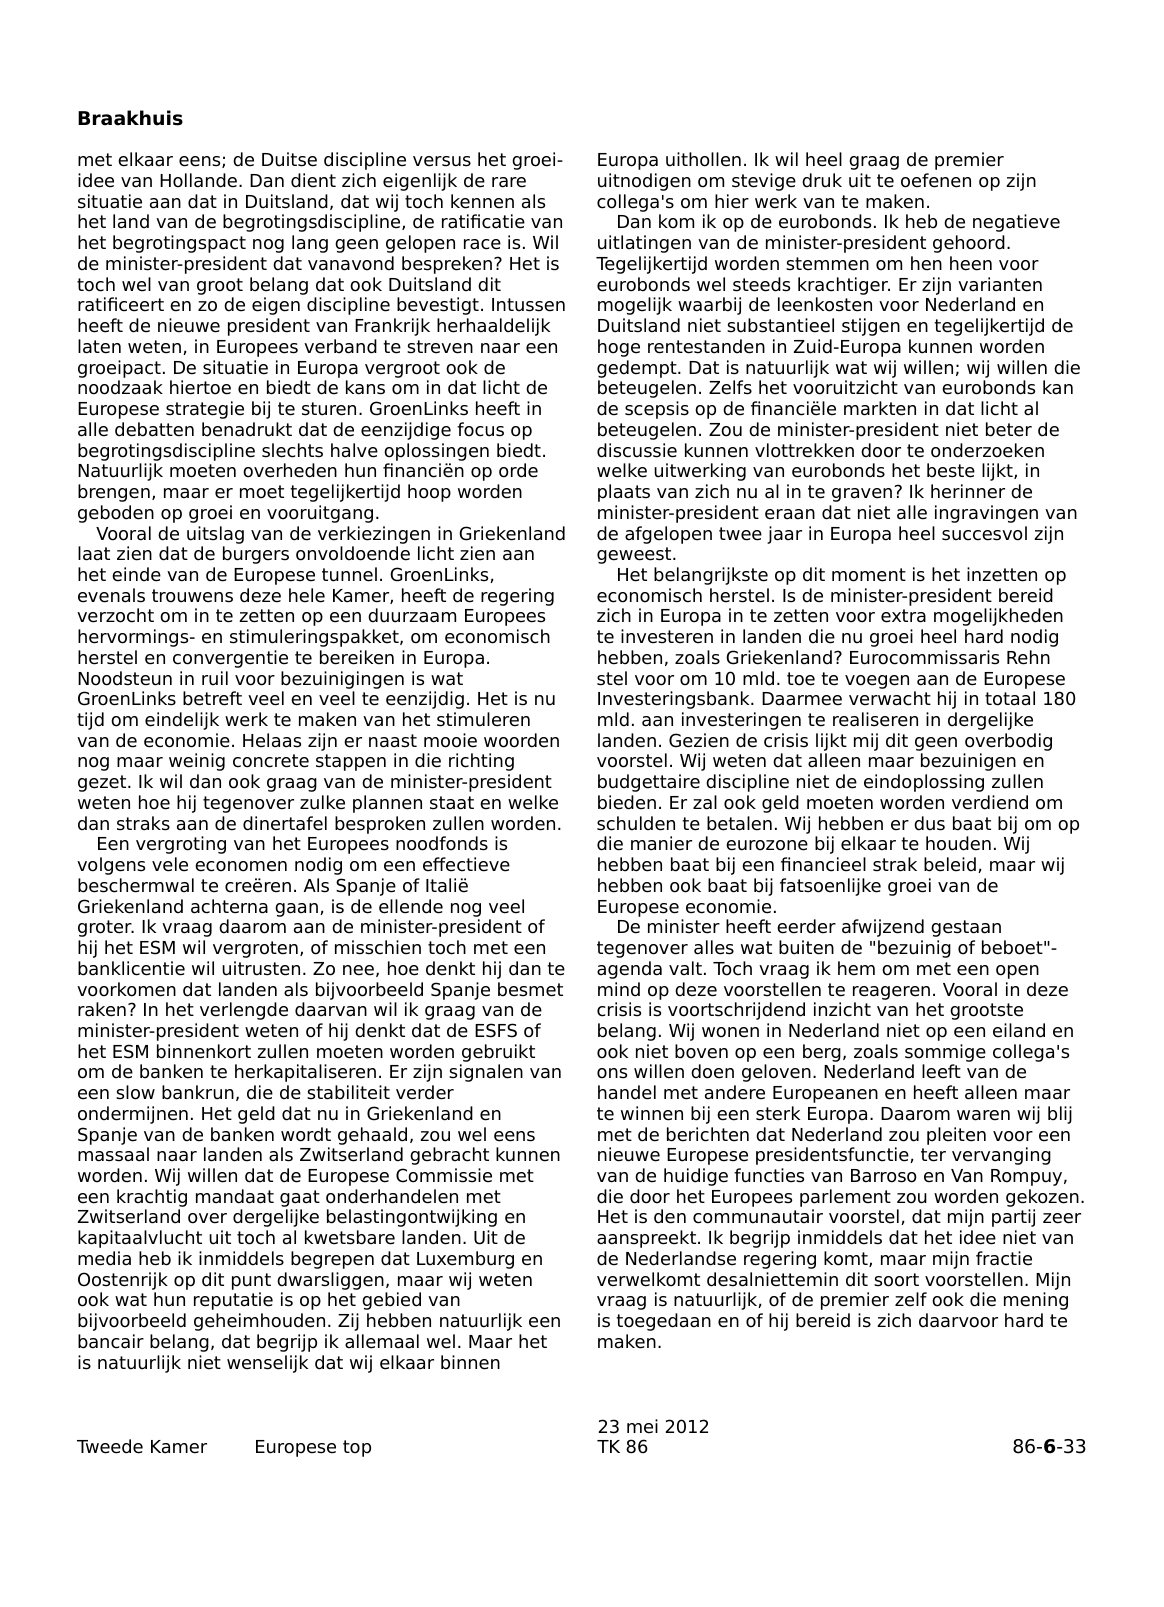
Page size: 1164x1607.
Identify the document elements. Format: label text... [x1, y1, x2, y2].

text Een vergroting van het Europees noodfonds is volgens vele economen nodig om een effectieve beschermwal te creëren. Als Spanje of Italië Griekenland achterna gaan, is de ellende nog veel groter. Ik vraag daarom aan de minister-president of hij het ESM wil vergroten, of misschien toch met een banklicentie wil uitrusten. Zo nee, hoe denkt hij dan te voorkomen dat landen als bijvoorbeeld Spanje besmet raken? In het verlengde daarvan wil ik graag van de minister-president weten of hij denkt dat de ESFS of het ESM binnenkort zullen moeten worden gebruikt om de banken te herkapitaliseren. Er zijn signalen van een slow bankrun, die de stabiliteit verder ondermijnen. Het geld dat nu in Griekenland en Spanje van de banken wordt gehaald, zou wel eens massaal naar landen als Zwitserland gebracht kunnen worden. Wij willen dat de Europese Commissie met een krachtig mandaat gaat onderhandelen met Zwitserland over dergelijke belastingontwijking en kapitaalvlucht uit toch al kwetsbare landen. Uit de media heb ik inmiddels begrepen dat Luxemburg en Oostenrijk op dit punt dwarsliggen, maar wij weten ook wat hun reputatie is op het gebied van bijvoorbeeld geheimhouden. Zij hebben natuurlijk een bancair belang, dat begrijp ik allemaal wel. Maar het is natuurlijk niet wenselijk dat wij elkaar binnen [77, 834, 567, 1373]
text Vooral de uitslag van de verkiezingen in Griekenland laat zien dat de burgers onvoldoende licht zien aan het einde van de Europese tunnel. GroenLinks, evenals trouwens deze hele Kamer, heeft de regering verzocht om in te zetten op een duurzaam Europees hervormings- en stimuleringspakket, om economisch herstel en convergentie te bereiken in Europa. Noodsteun in ruil voor bezuinigingen is wat GroenLinks betreft veel en veel te eenzijdig. Het is nu tijd om eindelijk werk te maken van het stimuleren van de economie. Helaas zijn er naast mooie woorden nog maar weinig concrete stappen in die richting gezet. Ik wil dan ook graag van de minister-president weten hoe hij tegenover zulke plannen staat en welke dan straks aan de dinertafel besproken zullen worden. [77, 523, 567, 834]
text met elkaar eens; de Duitse discipline versus het groei-idee van Hollande. Dan dient zich eigenlijk de rare situatie aan dat in Duitsland, dat wij toch kennen als het land van de begrotingsdiscipline, de ratificatie van het begrotingspact nog lang geen gelopen race is. Wil de minister-president dat vanavond bespreken? Het is toch wel van groot belang dat ook Duitsland dit ratificeert en zo de eigen discipline bevestigt. Intussen heeft de nieuwe president van Frankrijk herhaaldelijk laten weten, in Europees verband te streven naar een groeipact. De situatie in Europa vergroot ook de noodzaak hiertoe en biedt de kans om in dat licht de Europese strategie bij te sturen. GroenLinks heeft in alle debatten benadrukt dat de eenzijdige focus op begrotingsdiscipline slechts halve oplossingen biedt. Natuurlijk moeten overheden hun financiën op orde brengen, maar er moet tegelijkertijd hoop worden geboden op groei en vooruitgang. [77, 150, 567, 523]
text Dan kom ik op de eurobonds. Ik heb de negatieve uitlatingen van de minister-president gehoord. Tegelijkertijd worden stemmen om hen heen voor eurobonds wel steeds krachtiger. Er zijn varianten mogelijk waarbij de leenkosten voor Nederland en Duitsland niet substantieel stijgen en tegelijkertijd de hoge rentestanden in Zuid-Europa kunnen worden gedempt. Dat is natuurlijk wat wij willen; wij willen die beteugelen. Zelfs het vooruitzicht van eurobonds kan de scepsis op de financiële markten in dat licht al beteugelen. Zou de minister-president niet beter de discussie kunnen vlottrekken door te onderzoeken welke uitwerking van eurobonds het beste lijkt, in plaats van zich nu al in te graven? Ik herinner de minister-president eraan dat niet alle ingravingen van de afgelopen twee jaar in Europa heel succesvol zijn geweest. [596, 212, 1087, 565]
text Het belangrijkste op dit moment is het inzetten op economisch herstel. Is de minister-president bereid zich in Europa in te zetten voor extra mogelijkheden te investeren in landen die nu groei heel hard nodig hebben, zoals Griekenland? Eurocommissaris Rehn stel voor om 10 mld. toe te voegen aan de Europese Investeringsbank. Daarmee verwacht hij in totaal 180 mld. aan investeringen te realiseren in dergelijke landen. Gezien de crisis lijkt mij dit geen overbodig voorstel. Wij weten dat alleen maar bezuinigen en budgettaire discipline niet de eindoplossing zullen bieden. Er zal ook geld moeten worden verdiend om schulden te betalen. Wij hebben er dus baat bij om op die manier de eurozone bij elkaar te houden. Wij hebben baat bij een financieel strak beleid, maar wij hebben ook baat bij fatsoenlijke groei van de Europese economie. [596, 565, 1087, 917]
text Europa uithollen. Ik wil heel graag de premier uitnodigen om stevige druk uit te oefenen op zijn collega's om hier werk van te maken. [596, 150, 1087, 212]
text De minister heeft eerder afwijzend gestaan tegenover alles wat buiten de "bezuinig of beboet"-agenda valt. Toch vraag ik hem om met een open mind op deze voorstellen te reageren. Vooral in deze crisis is voortschrijdend inzicht van het grootste belang. Wij wonen in Nederland niet op een eiland en ook niet boven op een berg, zoals sommige collega's ons willen doen geloven. Nederland leeft van de handel met andere Europeanen en heeft alleen maar te winnen bij een sterk Europa. Daarom waren wij blij met de berichten dat Nederland zou pleiten voor een nieuwe Europese presidentsfunctie, ter vervanging van de huidige functies van Barroso en Van Rompuy, die door het Europees parlement zou worden gekozen. Het is den communautair voorstel, dat mijn partij zeer aanspreekt. Ik begrijp inmiddels dat het idee niet van de Nederlandse regering komt, maar mijn fractie verwelkomt desalniettemin dit soort voorstellen. Mijn vraag is natuurlijk, of de premier zelf ook die mening is toegedaan en of hij bereid is zich daarvoor hard te maken. [596, 917, 1087, 1352]
